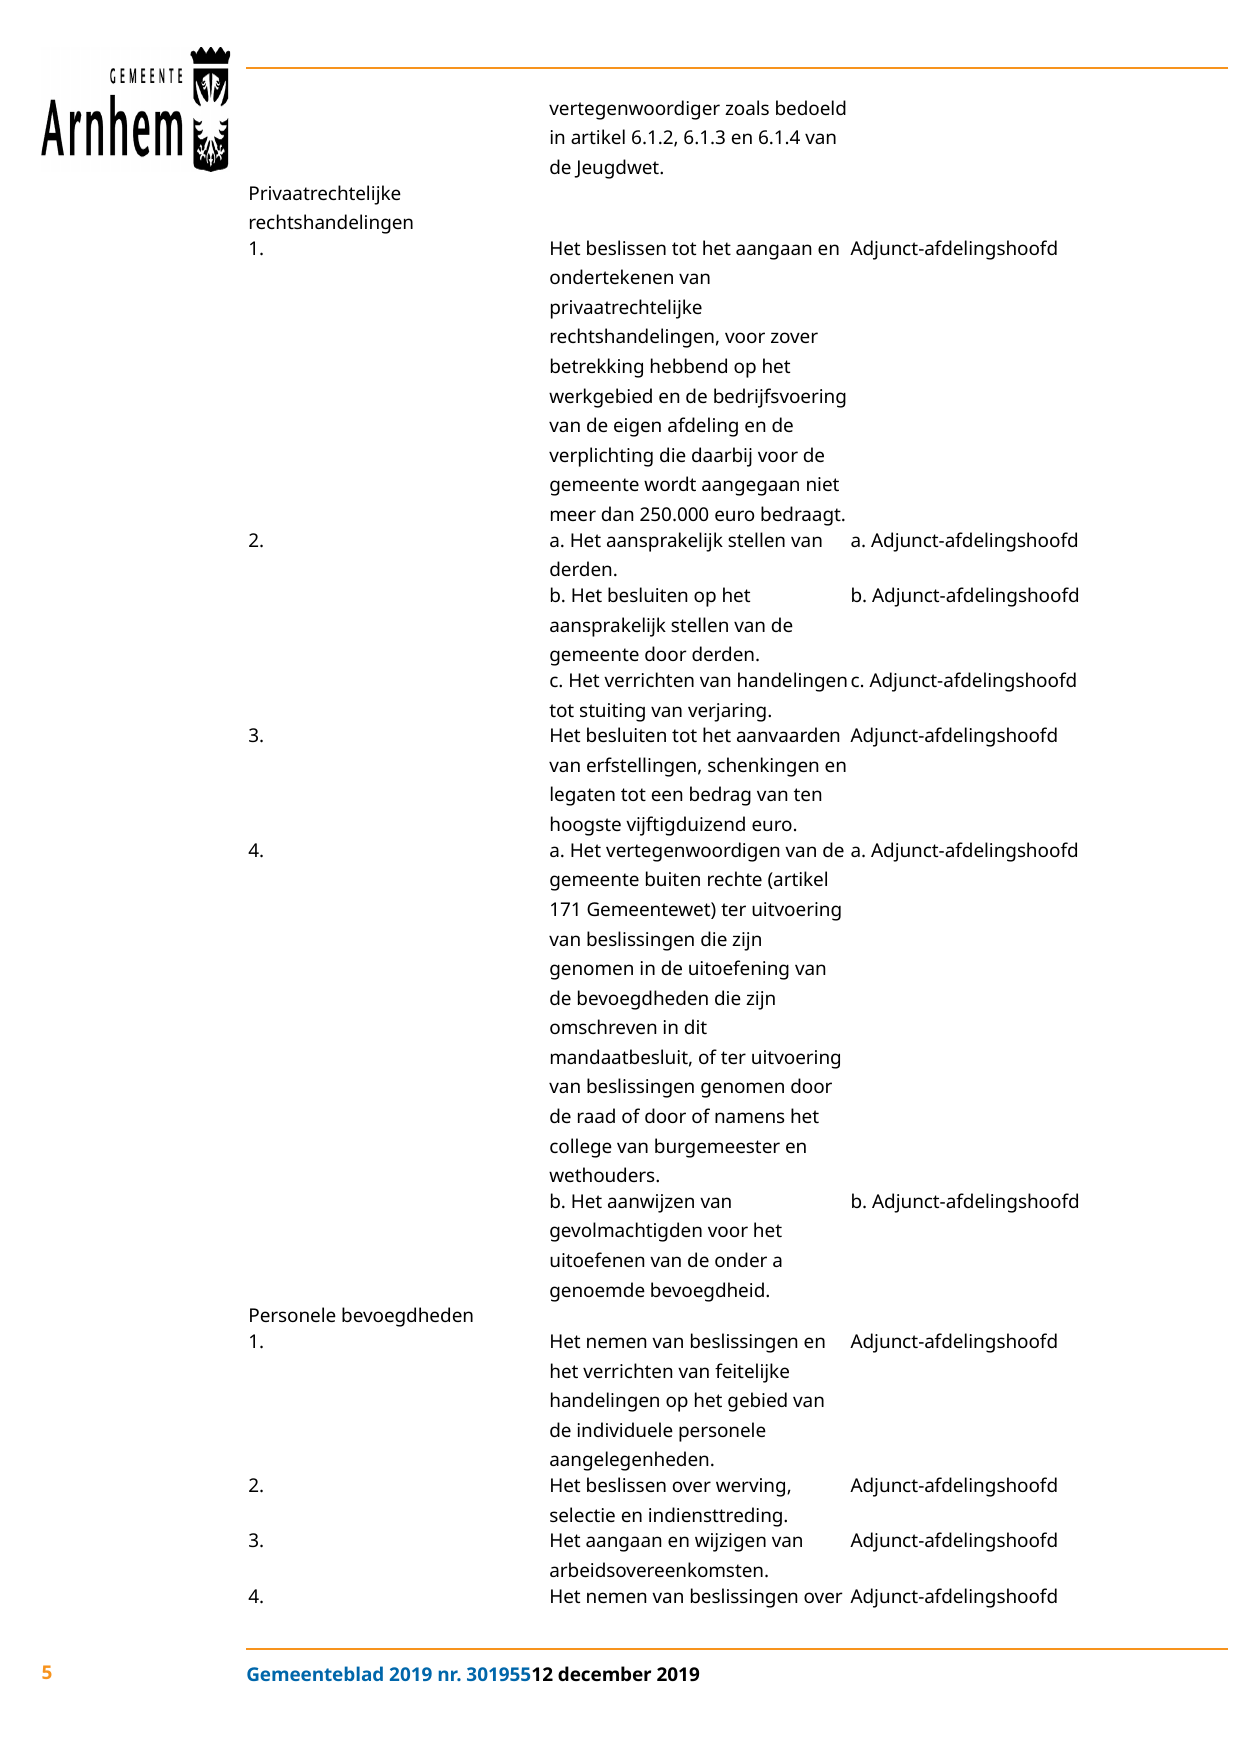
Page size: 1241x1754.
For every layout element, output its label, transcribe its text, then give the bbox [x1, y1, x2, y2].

table_cell 2. [248, 1473, 549, 1528]
table_cell Het nemen van beslissingen over [549, 1583, 850, 1609]
table_cell 2. [248, 527, 549, 582]
table_cell [549, 180, 850, 235]
table_cell Het nemen van beslissingen en het verrichten van feitelijke handelingen op het gebied van de individuele personele aangelegenheden. [549, 1328, 850, 1472]
table_cell Adjunct-afdelingshoofd [850, 1583, 1152, 1609]
table_cell c. Adjunct-afdelingshoofd [850, 667, 1152, 722]
table_cell Het besluiten tot het aanvaarden van erfstellingen, schenkingen en legaten tot een bedrag van ten hoogste vijftigduizend euro. [549, 723, 850, 837]
table_cell 4. [248, 837, 549, 1188]
table_cell 3. [248, 723, 549, 837]
table_cell Het aangaan en wijzigen van arbeidsovereenkomsten. [549, 1528, 850, 1583]
table_cell Het beslissen tot het aangaan en ondertekenen van privaatrechtelijke rechtshandelingen, voor zover betrekking hebbend op het werkgebied en de bedrijfsvoering van de eigen afdeling en de verplichting die daarbij voor de gemeente wordt aangegaan niet meer dan 250.000 euro bedraagt. [549, 235, 850, 527]
table_cell vertegenwoordiger zoals bedoeld in artikel 6.1.2, 6.1.3 en 6.1.4 van de Jeugdwet. [549, 95, 850, 180]
table_cell Adjunct-afdelingshoofd [850, 1473, 1152, 1528]
table_cell Adjunct-afdelingshoofd [850, 1328, 1152, 1472]
table_cell b. Het besluiten op het aansprakelijk stellen van de gemeente door derden. [549, 582, 850, 667]
table_cell Adjunct-afdelingshoofd [850, 723, 1152, 837]
table_cell [850, 95, 1152, 180]
table_cell 3. [248, 1528, 549, 1583]
table_cell 1. [248, 235, 549, 527]
table_cell b. Adjunct-afdelingshoofd [850, 1188, 1152, 1303]
table_cell a. Adjunct-afdelingshoofd [850, 837, 1152, 1188]
table_cell 4. [248, 1583, 549, 1609]
table_cell c. Het verrichten van handelingen tot stuiting van verjaring. [549, 667, 850, 722]
table_cell [248, 667, 549, 722]
table_cell Het beslissen over werving, selectie en indiensttreding. [549, 1473, 850, 1528]
table_cell Adjunct-afdelingshoofd [850, 235, 1152, 527]
table_cell [549, 1303, 850, 1328]
table_cell a. Adjunct-afdelingshoofd [850, 527, 1152, 582]
table_cell a. Het vertegenwoordigen van de gemeente buiten rechte (artikel 171 Gemeentewet) ter uitvoering van beslissingen die zijn genomen in de uitoefening van de bevoegdheden die zijn omschreven in dit mandaatbesluit, of ter uitvoering van beslissingen genomen door de raad of door of namens het college van burgemeester en wethouders. [549, 837, 850, 1188]
picture [41, 47, 231, 172]
table_cell Privaatrechtelijke rechtshandelingen [248, 180, 549, 235]
table_cell 1. [248, 1328, 549, 1472]
table_cell [248, 95, 549, 180]
table_cell [248, 1188, 549, 1303]
table_cell Adjunct-afdelingshoofd [850, 1528, 1152, 1583]
table_cell b. Adjunct-afdelingshoofd [850, 582, 1152, 667]
table_cell Personele bevoegdheden [248, 1303, 549, 1328]
table_cell [248, 582, 549, 667]
table_cell a. Het aansprakelijk stellen van derden. [549, 527, 850, 582]
table_cell b. Het aanwijzen van gevolmachtigden voor het uitoefenen van de onder a genoemde bevoegdheid. [549, 1188, 850, 1303]
